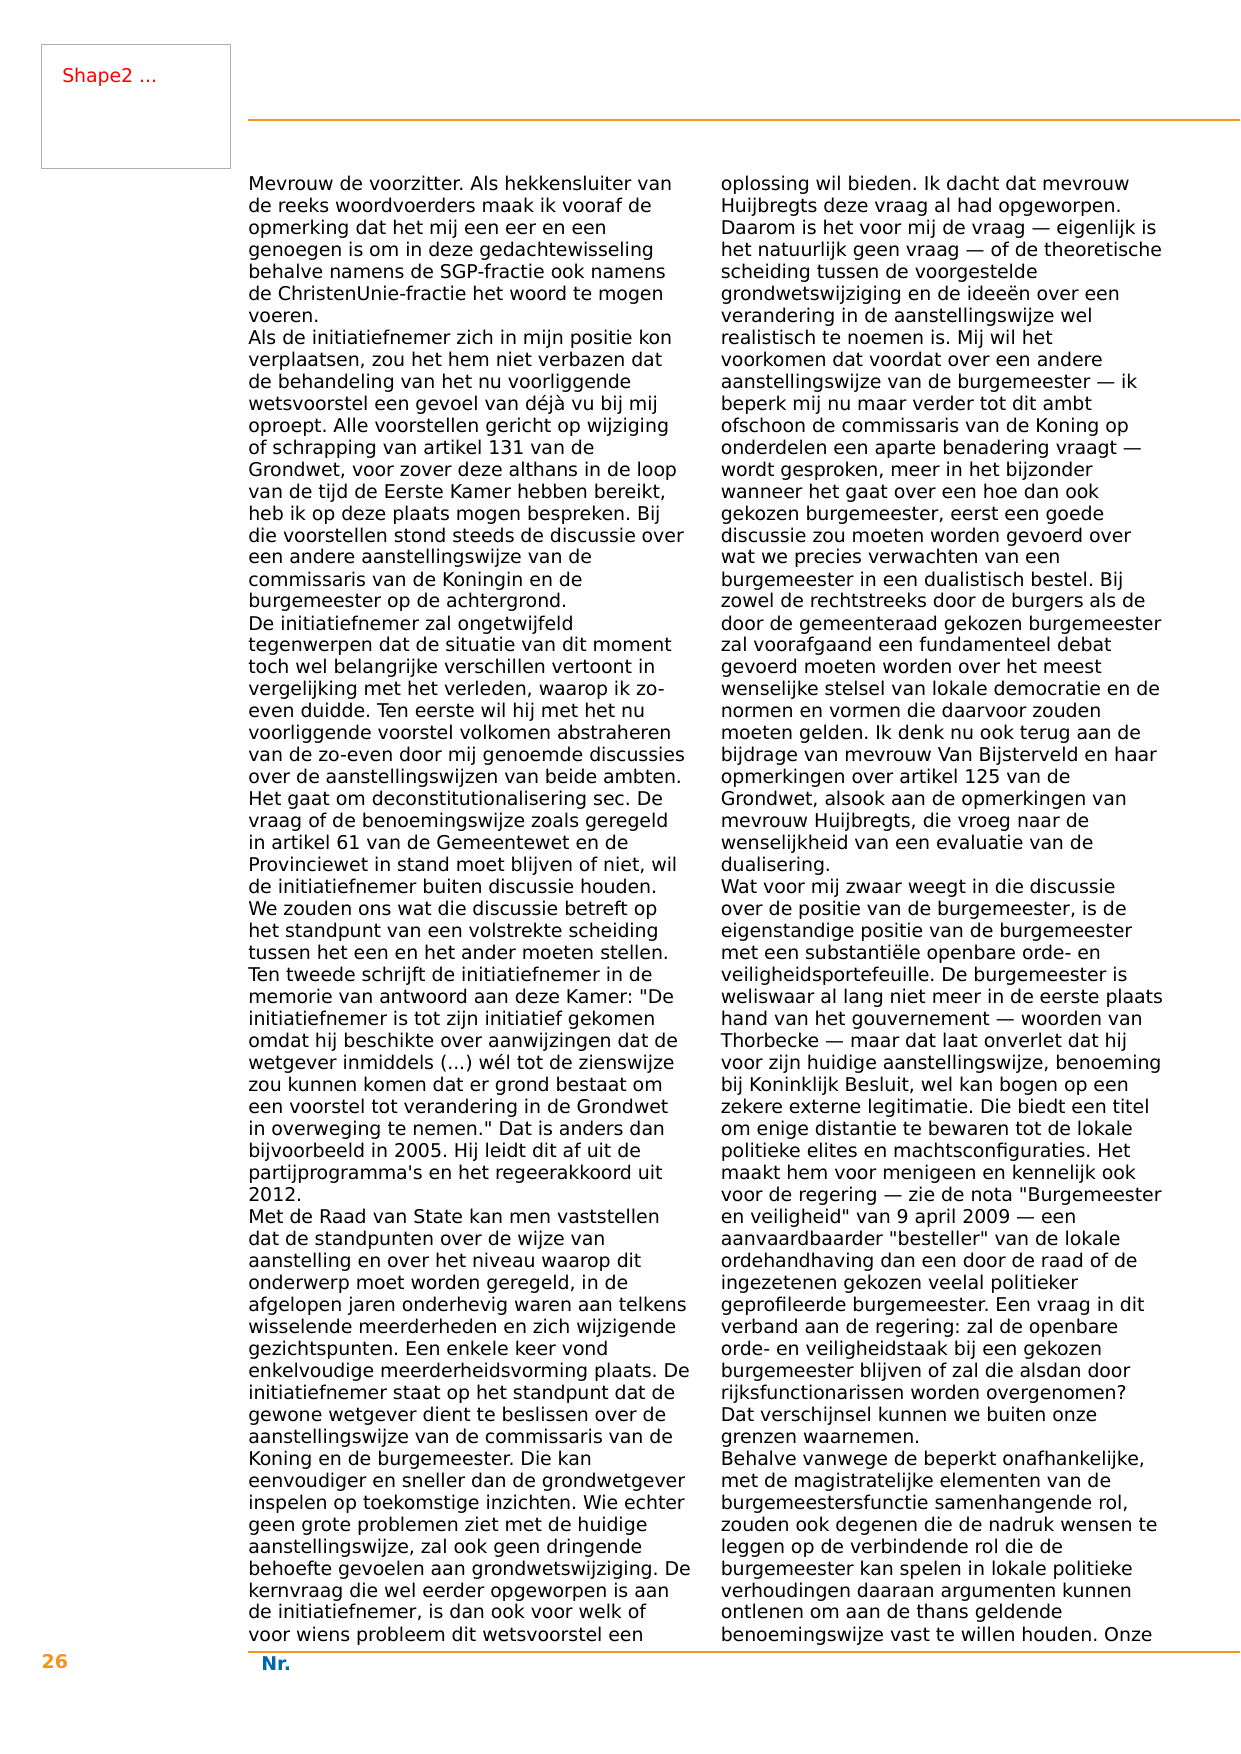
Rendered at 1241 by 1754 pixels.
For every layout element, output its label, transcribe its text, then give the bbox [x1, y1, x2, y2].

text Met de Raad van State kan men vaststellen dat de standpunten over de wijze van aanstelling en over het niveau waarop dit onderwerp moet worden geregeld, in de afgelopen jaren onderhevig waren aan telkens wisselende meerderheden en zich wijzigende gezichtspunten. Een enkele keer vond enkelvoudige meerderheidsvorming plaats. De initiatiefnemer staat op het standpunt dat de gewone wetgever dient te beslissen over de aanstellingswijze van de commissaris van de Koning en de burgemeester. Die kan eenvoudiger en sneller dan de grondwetgever inspelen op toekomstige inzichten. Wie echter geen grote problemen ziet met de huidige aanstellingswijze, zal ook geen dringende behoefte gevoelen aan grondwetswijziging. De kernvraag die wel eerder opgeworpen is aan de initiatiefnemer, is dan ook voor welk of voor wiens probleem dit wetsvoorstel een [248, 1206, 691, 1645]
text Wat voor mij zwaar weegt in die discussie over de positie van de burgemeester, is de eigenstandige positie van de burgemeester met een substantiële openbare orde- en veiligheidsportefeuille. De burgemeester is weliswaar al lang niet meer in de eerste plaats hand van het gouvernement — woorden van Thorbecke — maar dat laat onverlet dat hij voor zijn huidige aanstellingswijze, benoeming bij Koninklijk Besluit, wel kan bogen op een zekere externe legitimatie. Die biedt een titel om enige distantie te bewaren tot de lokale politieke elites en machtsconfiguraties. Het maakt hem voor menigeen en kennelijk ook voor de regering — zie de nota "Burgemeester en veiligheid" van 9 april 2009 — een aanvaardbaarder "besteller" van de lokale ordehandhaving dan een door de raad of de ingezetenen gekozen veelal politieker geprofileerde burgemeester. Een vraag in dit verband aan de regering: zal de openbare orde- en veiligheidstaak bij een gekozen burgemeester blijven of zal die alsdan door rijksfunctionarissen worden overgenomen? Dat verschijnsel kunnen we buiten onze grenzen waarnemen. [721, 876, 1163, 1448]
text De initiatiefnemer zal ongetwijfeld tegenwerpen dat de situatie van dit moment toch wel belangrijke verschillen vertoont in vergelijking met het verleden, waarop ik zo-even duidde. Ten eerste wil hij met het nu voorliggende voorstel volkomen abstraheren van de zo-even door mij genoemde discussies over de aanstellingswijzen van beide ambten. Het gaat om deconstitutionalisering sec. De vraag of de benoemingswijze zoals geregeld in artikel 61 van de Gemeentewet en de Provinciewet in stand moet blijven of niet, wil de initiatiefnemer buiten discussie houden. We zouden ons wat die discussie betreft op het standpunt van een volstrekte scheiding tussen het een en het ander moeten stellen. [248, 612, 691, 964]
text Behalve vanwege de beperkt onafhankelijke, met de magistratelijke elementen van de burgemeestersfunctie samenhangende rol, zouden ook degenen die de nadruk wensen te leggen op de verbindende rol die de burgemeester kan spelen in lokale politieke verhoudingen daaraan argumenten kunnen ontlenen om aan de thans geldende benoemingswijze vast te willen houden. Onze [721, 1448, 1163, 1645]
text Mevrouw de voorzitter. Als hekkensluiter van de reeks woordvoerders maak ik vooraf de opmerking dat het mij een eer en een genoegen is om in deze gedachtewisseling behalve namens de SGP-fractie ook namens de ChristenUnie-fractie het woord te mogen voeren. [248, 173, 691, 327]
text Ten tweede schrijft de initiatiefnemer in de memorie van antwoord aan deze Kamer: "De initiatiefnemer is tot zijn initiatief gekomen omdat hij beschikte over aanwijzingen dat de wetgever inmiddels (...) wél tot de zienswijze zou kunnen komen dat er grond bestaat om een voorstel tot verandering in de Grondwet in overweging te nemen." Dat is anders dan bijvoorbeeld in 2005. Hij leidt dit af uit de partijprogramma's en het regeerakkoord uit 2012. [248, 964, 691, 1206]
text Daarom is het voor mij de vraag — eigenlijk is het natuurlijk geen vraag — of de theoretische scheiding tussen de voorgestelde grondwetswijziging en de ideeën over een verandering in de aanstellingswijze wel realistisch te noemen is. Mij wil het voorkomen dat voordat over een andere aanstellingswijze van de burgemeester — ik beperk mij nu maar verder tot dit ambt ofschoon de commissaris van de Koning op onderdelen een aparte benadering vraagt — wordt gesproken, meer in het bijzonder wanneer het gaat over een hoe dan ook gekozen burgemeester, eerst een goede discussie zou moeten worden gevoerd over wat we precies verwachten van een burgemeester in een dualistisch bestel. Bij zowel de rechtstreeks door de burgers als de door de gemeenteraad gekozen burgemeester zal voorafgaand een fundamenteel debat gevoerd moeten worden over het meest wenselijke stelsel van lokale democratie en de normen en vormen die daarvoor zouden moeten gelden. Ik denk nu ook terug aan de bijdrage van mevrouw Van Bijsterveld en haar opmerkingen over artikel 125 van de Grondwet, alsook aan de opmerkingen van mevrouw Huijbregts, die vroeg naar de wenselijkheid van een evaluatie van de dualisering. [721, 217, 1163, 876]
text Als de initiatiefnemer zich in mijn positie kon verplaatsen, zou het hem niet verbazen dat de behandeling van het nu voorliggende wetsvoorstel een gevoel van déjà vu bij mij oproept. Alle voorstellen gericht op wijziging of schrapping van artikel 131 van de Grondwet, voor zover deze althans in de loop van de tijd de Eerste Kamer hebben bereikt, heb ik op deze plaats mogen bespreken. Bij die voorstellen stond steeds de discussie over een andere aanstellingswijze van de commissaris van de Koningin en de burgemeester op de achtergrond. [248, 327, 691, 612]
text oplossing wil bieden. Ik dacht dat mevrouw Huijbregts deze vraag al had opgeworpen. [721, 173, 1163, 217]
